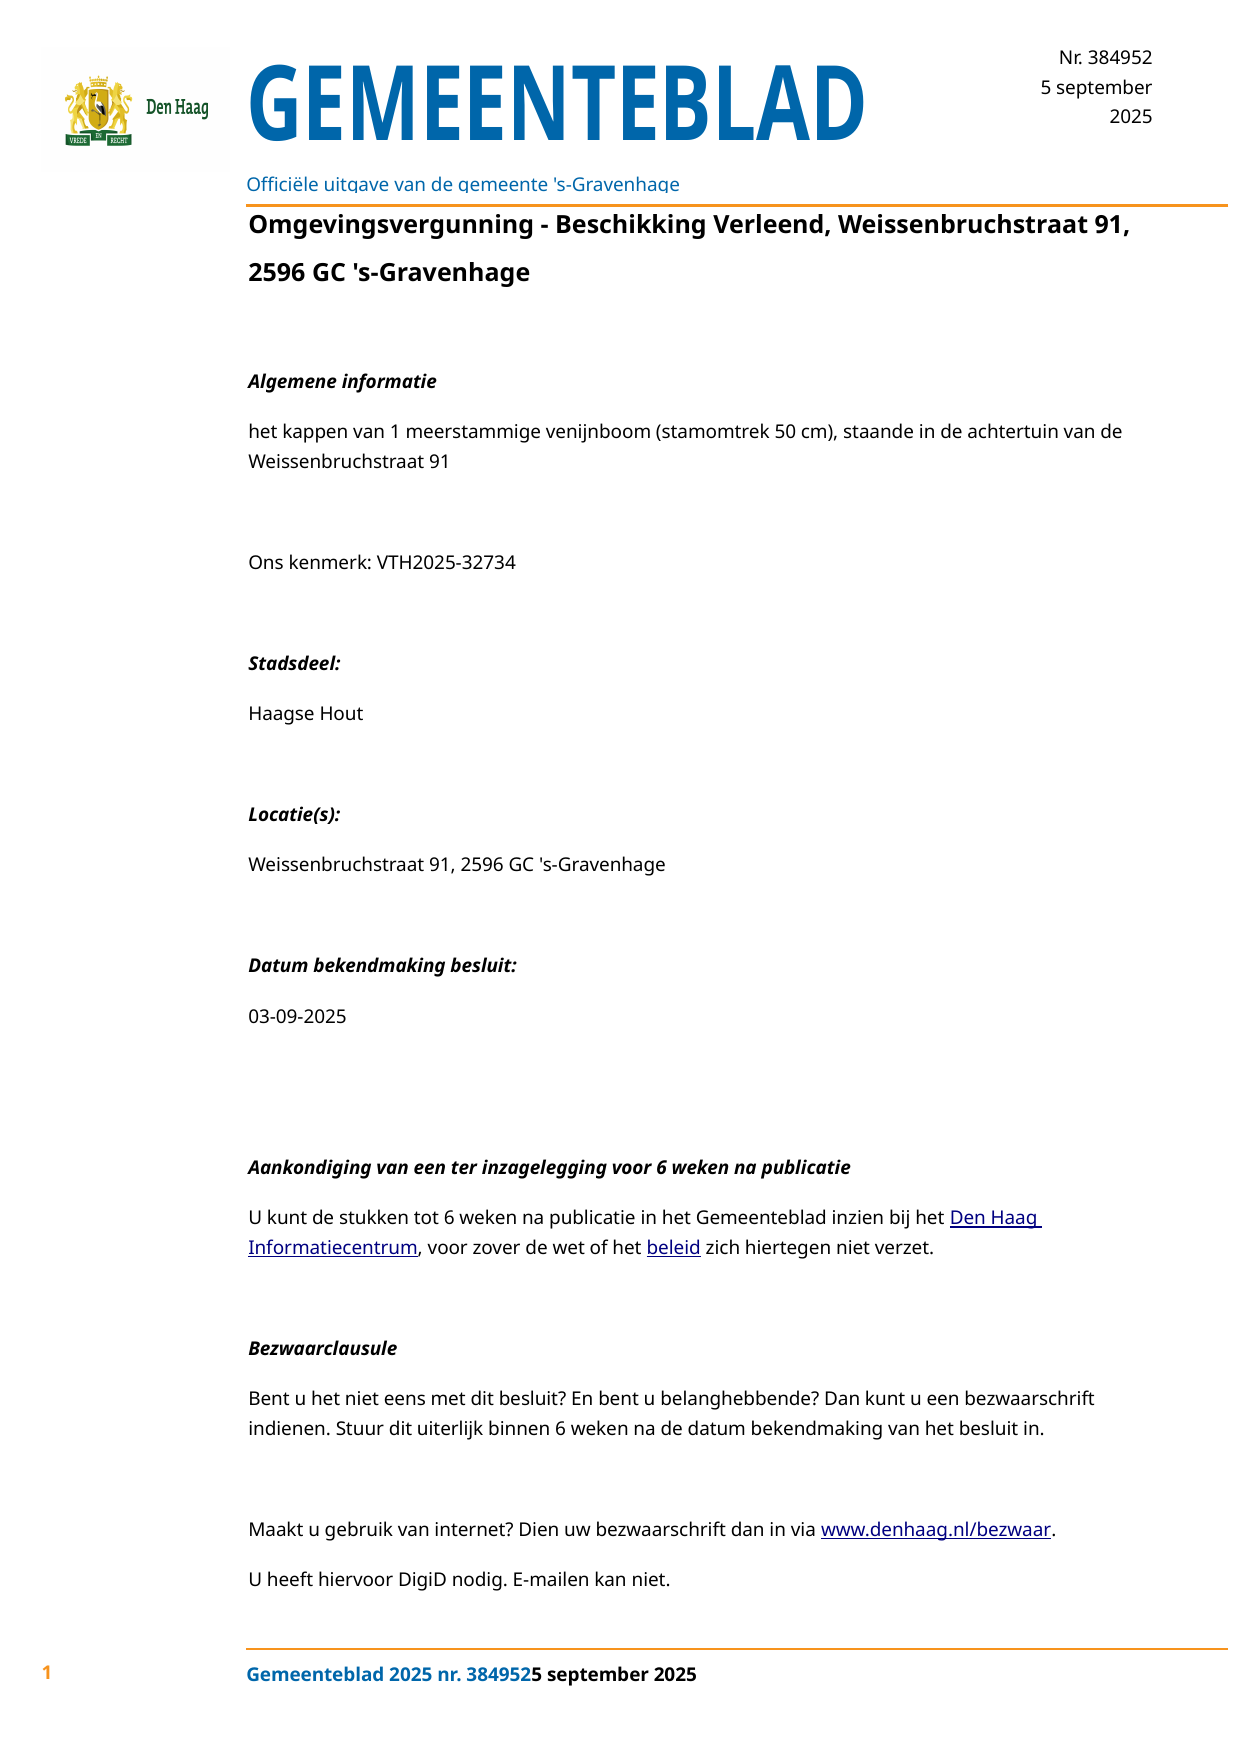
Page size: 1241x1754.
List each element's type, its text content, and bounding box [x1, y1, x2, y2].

text Ons kenmerk: VTH2025-32734 [248, 549, 1152, 575]
text Weissenbruchstraat 91, 2596 GC 's-Gravenhage [248, 852, 1152, 877]
text het kappen van 1 meerstammige venijnboom (stamomtrek 50 cm), staande in de achtertuin van de Weissenbruchstraat 91 [248, 419, 1152, 474]
picture [41, 47, 231, 172]
text Bezwaarclausule [248, 1335, 1152, 1361]
text Maakt u gebruik van internet? Dien uw bezwaarschrift dan in via www.denhaag.nl/bezwaar. [248, 1516, 1152, 1542]
text U heeft hiervoor DigiD nodig. E-mailen kan niet. [248, 1566, 1152, 1592]
text Haagse Hout [248, 700, 1152, 726]
text Locatie(s): [248, 801, 1152, 827]
text Algemene informatie [248, 368, 1152, 394]
text Bent u het niet eens met dit besluit? En bent u belanghebbende? Dan kunt u een bezwaarschrift indienen. Stuur dit uiterlijk binnen 6 weken na de datum bekendmaking van het besluit in. [248, 1385, 1152, 1441]
text 03-09-2025 [248, 1003, 1152, 1029]
text Aankondiging van een ter inzagelegging voor 6 weken na publicatie [248, 1154, 1152, 1180]
text Omgevingsvergunning - Beschikking Verleend, Weissenbruchstraat 91, 2596 GC 's-Gravenhage [248, 207, 1152, 288]
text Stadsdeel: [248, 650, 1152, 676]
text Datum bekendmaking besluit: [248, 952, 1152, 978]
text U kunt de stukken tot 6 weken na publicatie in het Gemeenteblad inzien bij het Den Haag Informatiecentrum, voor zover de wet of het beleid zich hiertegen niet verzet. [248, 1204, 1152, 1260]
